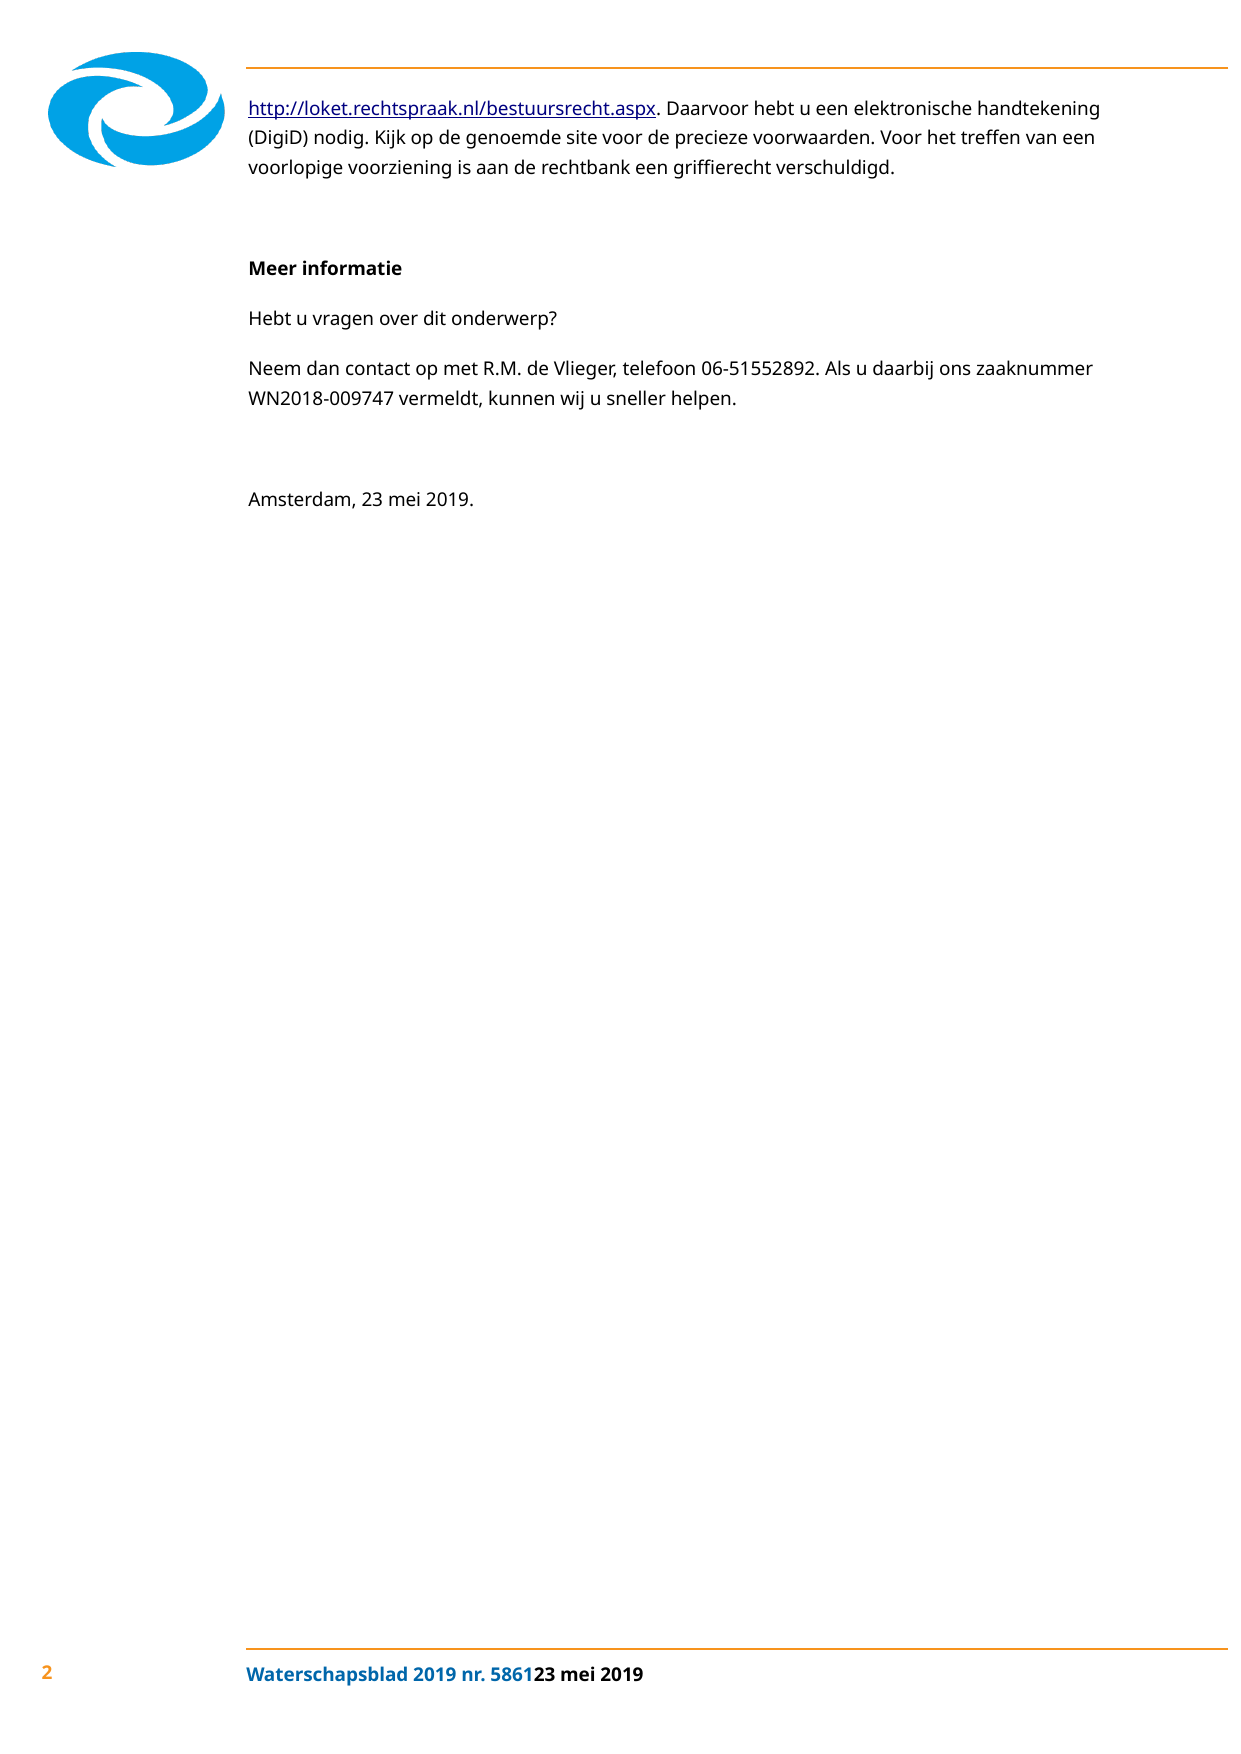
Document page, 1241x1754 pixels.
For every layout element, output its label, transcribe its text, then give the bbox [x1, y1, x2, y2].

text Meer informatie [248, 255, 1152, 281]
text Hebt u vragen over dit onderwerp? [248, 305, 1152, 331]
text Neem dan contact op met R.M. de Vlieger, telefoon 06-51552892. Als u daarbij ons zaaknummer WN2018-009747 vermeldt, kunnen wij u sneller helpen. [248, 356, 1152, 411]
picture [41, 47, 231, 172]
text Amsterdam, 23 mei 2019. [248, 486, 1152, 512]
text http://loket.rechtspraak.nl/bestuursrecht.aspx. Daarvoor hebt u een elektronische handtekening (DigiD) nodig. Kijk op de genoemde site voor de precieze voorwaarden. Voor het treffen van een voorlopige voorziening is aan de rechtbank een griffierecht verschuldigd. [248, 95, 1152, 180]
